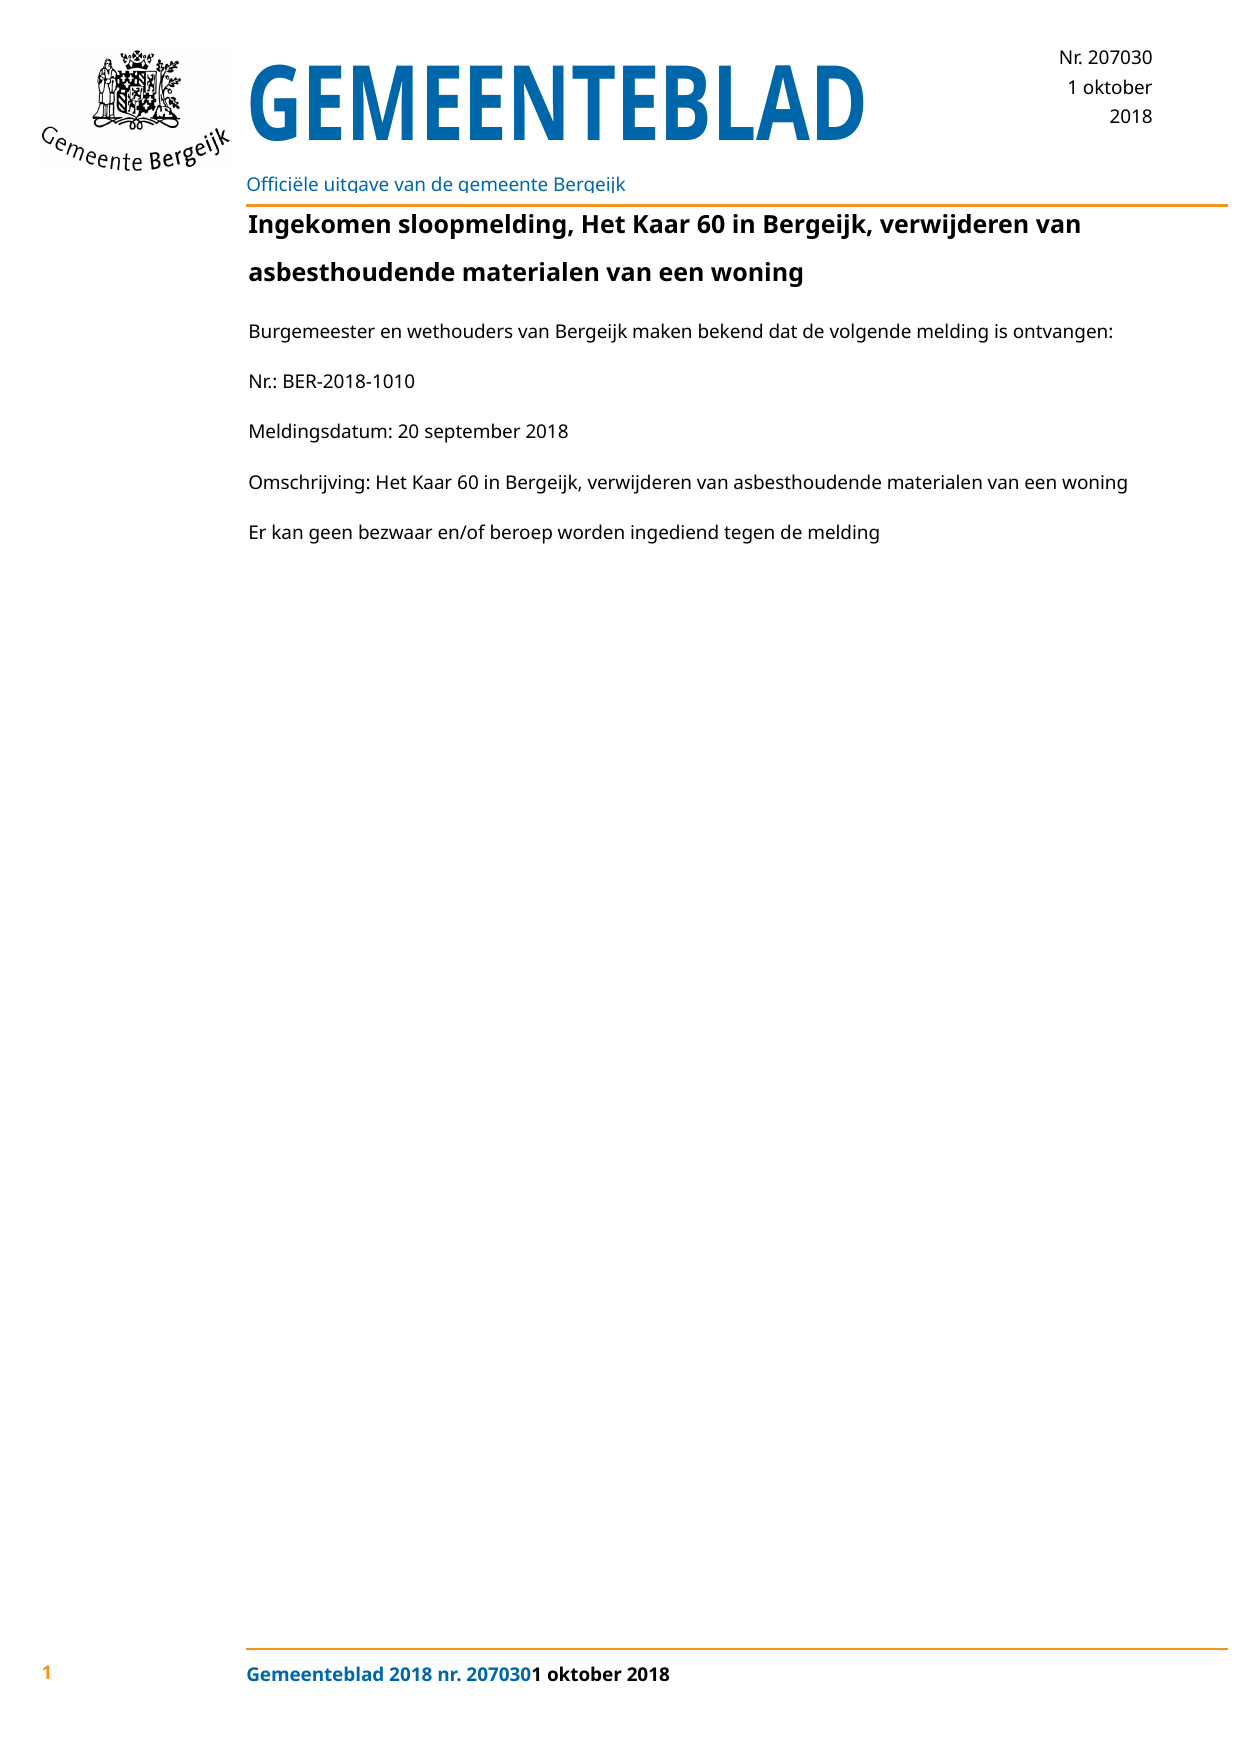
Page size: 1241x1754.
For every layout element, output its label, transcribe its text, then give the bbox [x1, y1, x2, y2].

text Ingekomen sloopmelding, Het Kaar 60 in Bergeijk, verwijderen van asbesthoudende materialen van een woning [248, 207, 1152, 288]
text Burgemeester en wethouders van Bergeijk maken bekend dat de volgende melding is ontvangen: [248, 318, 1152, 344]
text Meldingsdatum: 20 september 2018 [248, 419, 1152, 444]
text Nr.: BER-2018-1010 [248, 368, 1152, 394]
text Er kan geen bezwaar en/of beroep worden ingediend tegen de melding [248, 519, 1152, 545]
picture [41, 47, 231, 172]
text Omschrijving: Het Kaar 60 in Bergeijk, verwijderen van asbesthoudende materialen van een woning [248, 469, 1152, 495]
